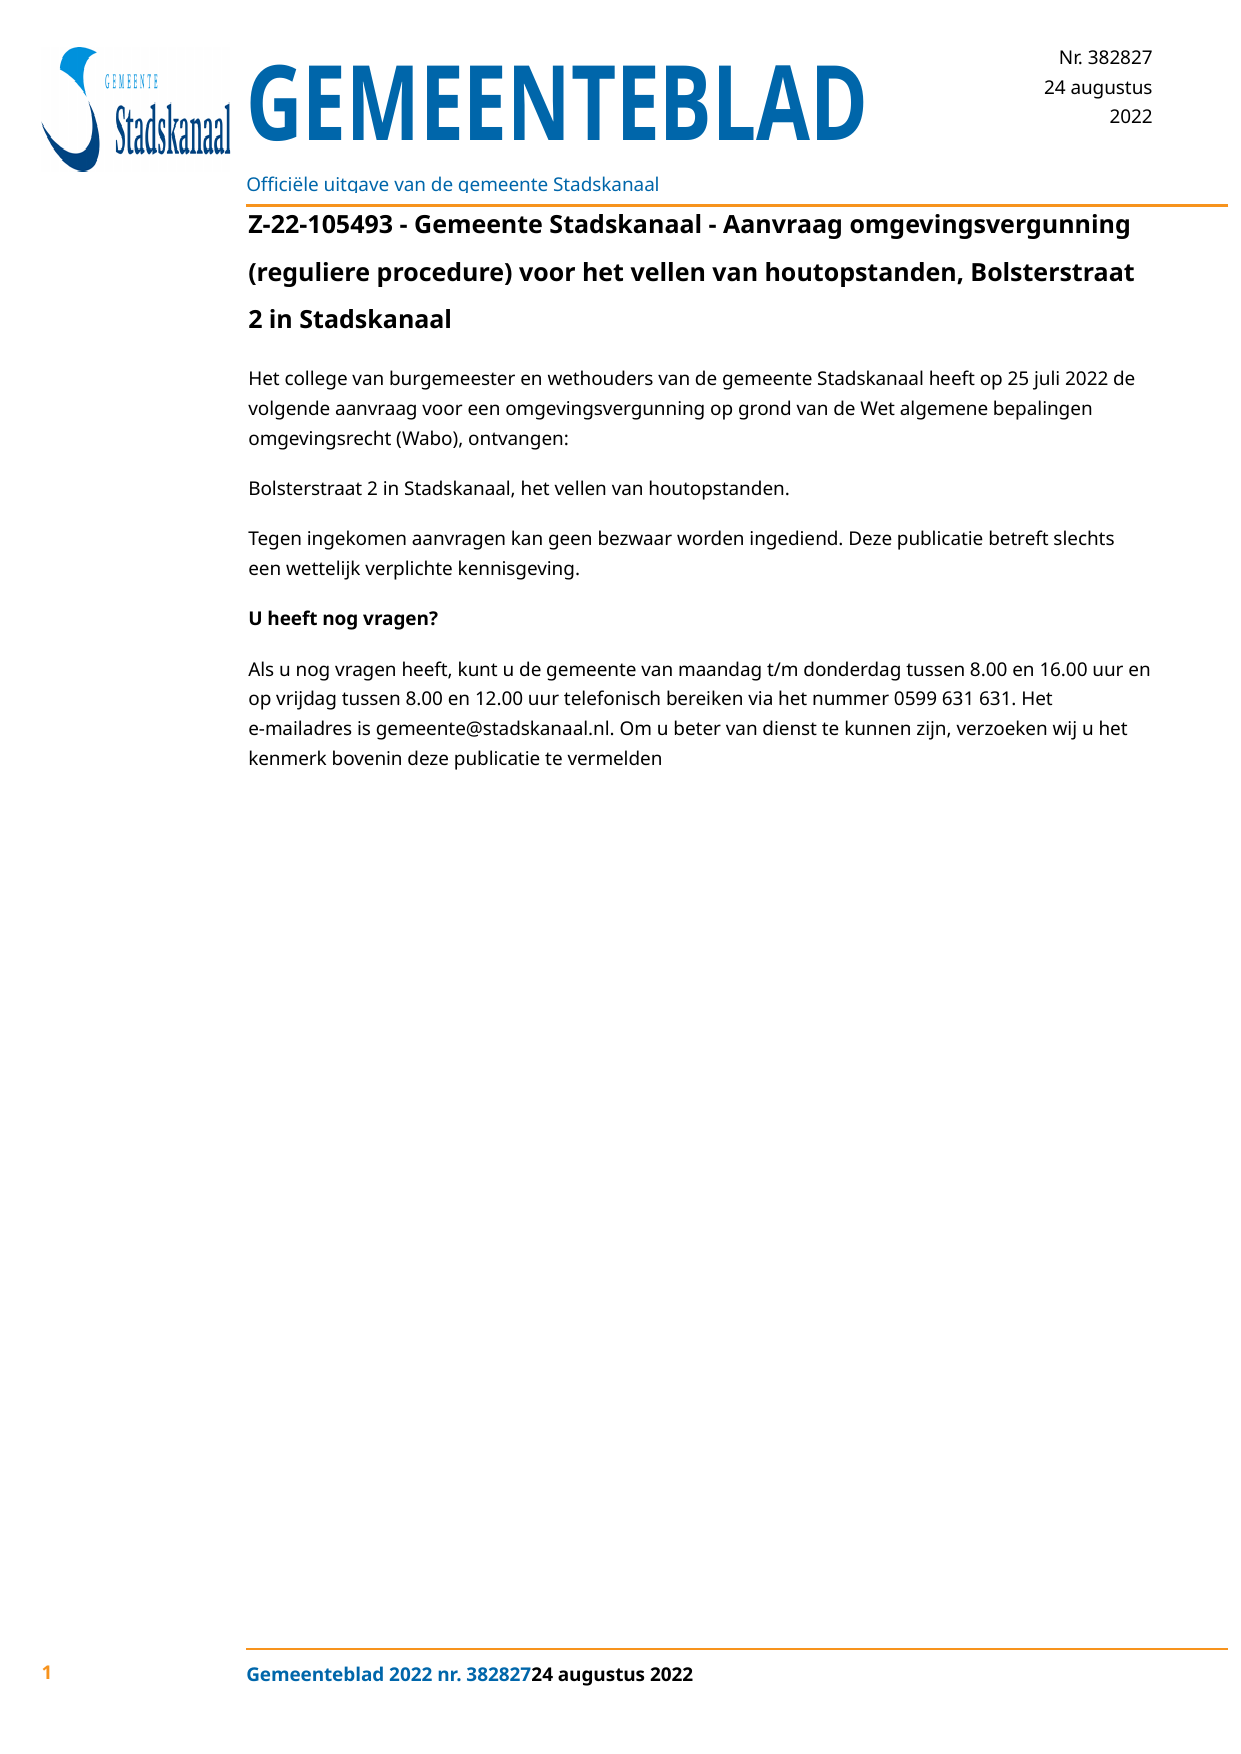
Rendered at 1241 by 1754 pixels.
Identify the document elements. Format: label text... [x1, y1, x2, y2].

text Het college van burgemeester en wethouders van de gemeente Stadskanaal heeft op 25 juli 2022 de volgende aanvraag voor een omgevingsvergunning op grond van de Wet algemene bepalingen omgevingsrecht (Wabo), ontvangen: [248, 366, 1152, 450]
text Als u nog vragen heeft, kunt u de gemeente van maandag t/m donderdag tussen 8.00 en 16.00 uur en op vrijdag tussen 8.00 en 12.00 uur telefonisch bereiken via het nummer 0599 631 631. Het e‑mailadres is gemeente@stadskanaal.nl. Om u beter van dienst te kunnen zijn, verzoeken wij u het kenmerk bovenin deze publicatie te vermelden [248, 656, 1152, 770]
text Z-22-105493 - Gemeente Stadskanaal - Aanvraag omgevingsvergunning (reguliere procedure) voor het vellen van houtopstanden, Bolsterstraat 2 in Stadskanaal [248, 207, 1152, 336]
text U heeft nog vragen? [248, 606, 1152, 631]
text Bolsterstraat 2 in Stadskanaal, het vellen van houtopstanden. [248, 475, 1152, 501]
text Tegen ingekomen aanvragen kan geen bezwaar worden ingediend. Deze publicatie betreft slechts een wettelijk verplichte kennisgeving. [248, 526, 1152, 581]
picture [41, 47, 231, 172]
